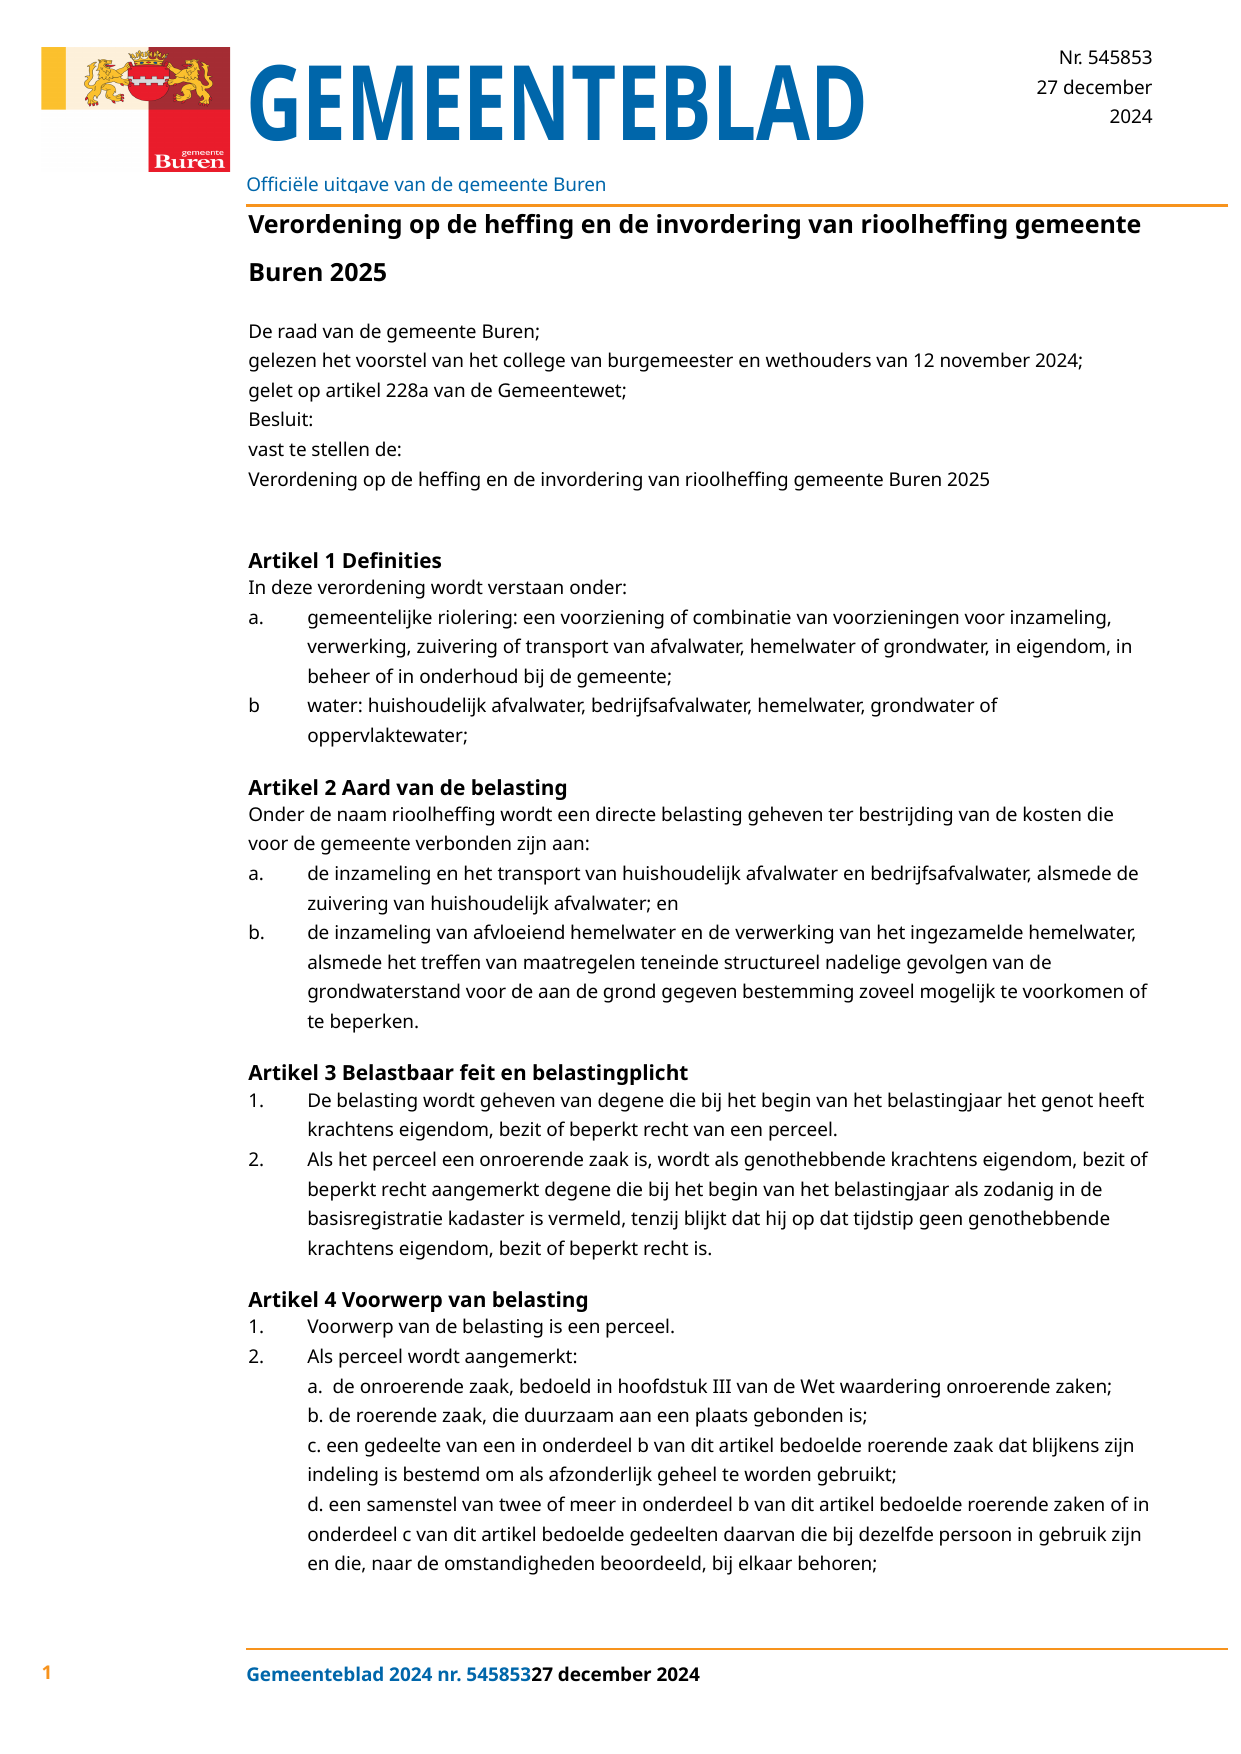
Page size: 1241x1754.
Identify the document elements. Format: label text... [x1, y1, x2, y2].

list Voorwerp van de belasting is een perceel. [248, 1314, 1152, 1339]
list De belasting wordt geheven van degene die bij het begin van het belastingjaar het genot heeft krachtens eigendom, bezit of beperkt recht van een perceel. [248, 1087, 1152, 1142]
list gemeentelijke riolering: een voorziening of combinatie van voorzieningen voor inzameling, verwerking, zuivering of transport van afvalwater, hemelwater of grondwater, in eigendom, in beheer of in onderhoud bij de gemeente; [248, 604, 1152, 689]
list Als perceel wordt aangemerkt: [248, 1343, 1152, 1369]
text Onder de naam rioolheffing wordt een directe belasting geheven ter bestrijding van de kosten die voor de gemeente verbonden zijn aan: [248, 801, 1152, 856]
list a. de onroerende zaak, bedoeld in hoofdstuk III van de Wet waardering onroerende zaken; [248, 1373, 1152, 1399]
text Verordening op de heffing en de invordering van rioolheffing gemeente Buren 2025 [248, 466, 1152, 492]
picture [41, 47, 231, 172]
text Artikel 2 Aard van de belasting [248, 773, 1152, 801]
list de inzameling en het transport van huishoudelijk afvalwater en bedrijfsafvalwater, alsmede de zuivering van huishoudelijk afvalwater; en [248, 860, 1152, 916]
text Besluit: [248, 407, 1152, 432]
list d. een samenstel van twee of meer in onderdeel b van dit artikel bedoelde roerende zaken of in onderdeel c van dit artikel bedoelde gedeelten daarvan die bij dezelfde persoon in gebruik zijn en die, naar de omstandigheden beoordeeld, bij elkaar behoren; [248, 1491, 1152, 1576]
text In deze verordening wordt verstaan onder: [248, 574, 1152, 600]
text vast te stellen de: [248, 436, 1152, 462]
text gelezen het voorstel van het college van burgemeester en wethouders van 12 november 2024; [248, 347, 1152, 373]
list de inzameling van afvloeiend hemelwater en de verwerking van het ingezamelde hemelwater, alsmede het treffen van maatregelen teneinde structureel nadelige gevolgen van de grondwaterstand voor de aan de grond gegeven bestemming zoveel mogelijk te voorkomen of te beperken. [248, 919, 1152, 1034]
text Artikel 1 Definities [248, 546, 1152, 574]
text Verordening op de heffing en de invordering van rioolheffing gemeente Buren 2025 [248, 207, 1152, 288]
list c. een gedeelte van een in onderdeel b van dit artikel bedoelde roerende zaak dat blijkens zijn indeling is bestemd om als afzonderlijk geheel te worden gebruikt; [248, 1432, 1152, 1487]
list water: huishoudelijk afvalwater, bedrijfsafvalwater, hemelwater, grondwater of oppervlaktewater; [248, 693, 1152, 748]
text Artikel 4 Voorwerp van belasting [248, 1285, 1152, 1314]
list b. de roerende zaak, die duurzaam aan een plaats gebonden is; [248, 1402, 1152, 1428]
text De raad van de gemeente Buren; [248, 318, 1152, 344]
text Artikel 3 Belastbaar feit en belastingplicht [248, 1058, 1152, 1087]
list Als het perceel een onroerende zaak is, wordt als genothebbende krachtens eigendom, bezit of beperkt recht aangemerkt degene die bij het begin van het belastingjaar als zodanig in de basisregistratie kadaster is vermeld, tenzij blijkt dat hij op dat tijdstip geen genothebbende krachtens eigendom, bezit of beperkt recht is. [248, 1146, 1152, 1261]
text gelet op artikel 228a van de Gemeentewet; [248, 377, 1152, 403]
